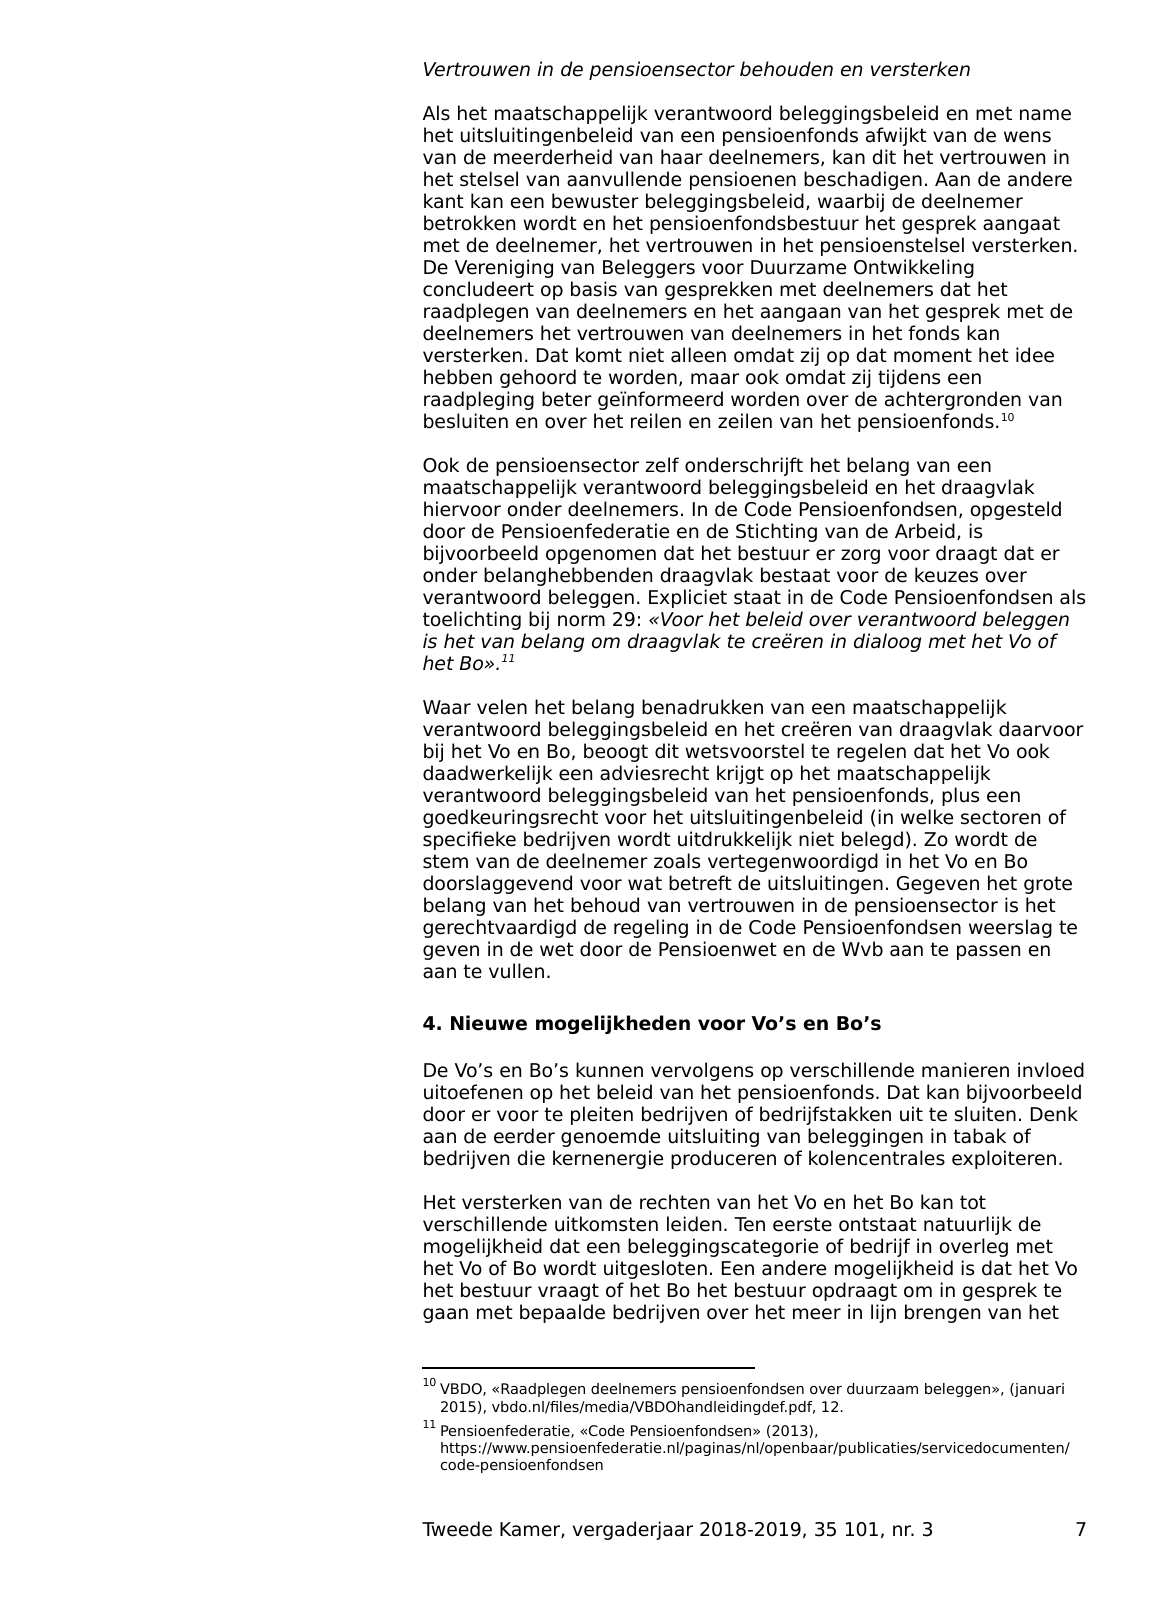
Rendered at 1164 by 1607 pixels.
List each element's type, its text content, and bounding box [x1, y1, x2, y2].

text Als het maatschappelijk verantwoord beleggingsbeleid en met name het uitsluitingenbeleid van een pensioenfonds afwijkt van de wens van de meerderheid van haar deelnemers, kan dit het vertrouwen in het stelsel van aanvullende pensioenen beschadigen. Aan de andere kant kan een bewuster beleggingsbeleid, waarbij de deelnemer betrokken wordt en het pensioenfondsbestuur het gesprek aangaat met de deelnemer, het vertrouwen in het pensioenstelsel versterken. De Vereniging van Beleggers voor Duurzame Ontwikkeling concludeert op basis van gesprekken met deelnemers dat het raadplegen van deelnemers en het aangaan van het gesprek met de deelnemers het vertrouwen van deelnemers in het fonds kan versterken. Dat komt niet alleen omdat zij op dat moment het idee hebben gehoord te worden, maar ook omdat zij tijdens een raadpleging beter geïnformeerd worden over de achtergronden van besluiten en over het reilen en zeilen van het pensioenfonds. [422, 103, 1087, 433]
text Het versterken van de rechten van het Vo en het Bo kan tot verschillende uitkomsten leiden. Ten eerste ontstaat natuurlijk de mogelijkheid dat een beleggingscategorie of bedrijf in overleg met het Vo of Bo wordt uitgesloten. Een andere mogelijkheid is dat het Vo het bestuur vraagt of het Bo het bestuur opdraagt om in gesprek te gaan met bepaalde bedrijven over het meer in lijn brengen van het [422, 1192, 1087, 1324]
text De Vo’s en Bo’s kunnen vervolgens op verschillende manieren invloed uitoefenen op het beleid van het pensioenfonds. Dat kan bijvoorbeeld door er voor te pleiten bedrijven of bedrijfstakken uit te sluiten. Denk aan de eerder genoemde uitsluiting van beleggingen in tabak of bedrijven die kernenergie produceren of kolencentrales exploiteren. [422, 1060, 1087, 1170]
text Waar velen het belang benadrukken van een maatschappelijk verantwoord beleggingsbeleid en het creëren van draagvlak daarvoor bij het Vo en Bo, beoogt dit wetsvoorstel te regelen dat het Vo ook daadwerkelijk een adviesrecht krijgt op het maatschappelijk verantwoord beleggingsbeleid van het pensioenfonds, plus een goedkeuringsrecht voor het uitsluitingenbeleid (in welke sectoren of specifieke bedrijven wordt uitdrukkelijk niet belegd). Zo wordt de stem van de deelnemer zoals vertegenwoordigd in het Vo en Bo doorslaggevend voor wat betreft de uitsluitingen. Gegeven het grote belang van het behoud van vertrouwen in de pensioensector is het gerechtvaardigd de regeling in de Code Pensioenfondsen weerslag te geven in de wet door de Pensioenwet en de Wvb aan te passen en aan te vullen. [422, 697, 1087, 983]
subtitle Vertrouwen in de pensioensector behouden en versterken [422, 59, 1087, 81]
text Pensioenfederatie, «Code Pensioenfondsen» (2013), https://www.pensioenfederatie.nl/paginas/nl/openbaar/publicaties/servicedocumenten/code-pensioenfondsen [422, 1418, 1087, 1474]
text Ook de pensioensector zelf onderschrijft het belang van een maatschappelijk verantwoord beleggingsbeleid en het draagvlak hiervoor onder deelnemers. In de Code Pensioenfondsen, opgesteld door de Pensioenfederatie en de Stichting van de Arbeid, is bijvoorbeeld opgenomen dat het bestuur er zorg voor draagt dat er onder belanghebbenden draagvlak bestaat voor de keuzes over verantwoord beleggen. Expliciet staat in de Code Pensioenfondsen als toelichting bij norm 29: «Voor het beleid over verantwoord beleggen is het van belang om draagvlak te creëren in dialoog met het Vo of het Bo». [422, 455, 1087, 675]
subtitle 4. Nieuwe mogelijkheden voor Vo’s en Bo’s [422, 1013, 1087, 1035]
text VBDO, «Raadplegen deelnemers pensioenfondsen over duurzaam beleggen», (januari 2015), vbdo.nl/files/media/VBDOhandleidingdef.pdf, 12. [422, 1377, 1087, 1416]
